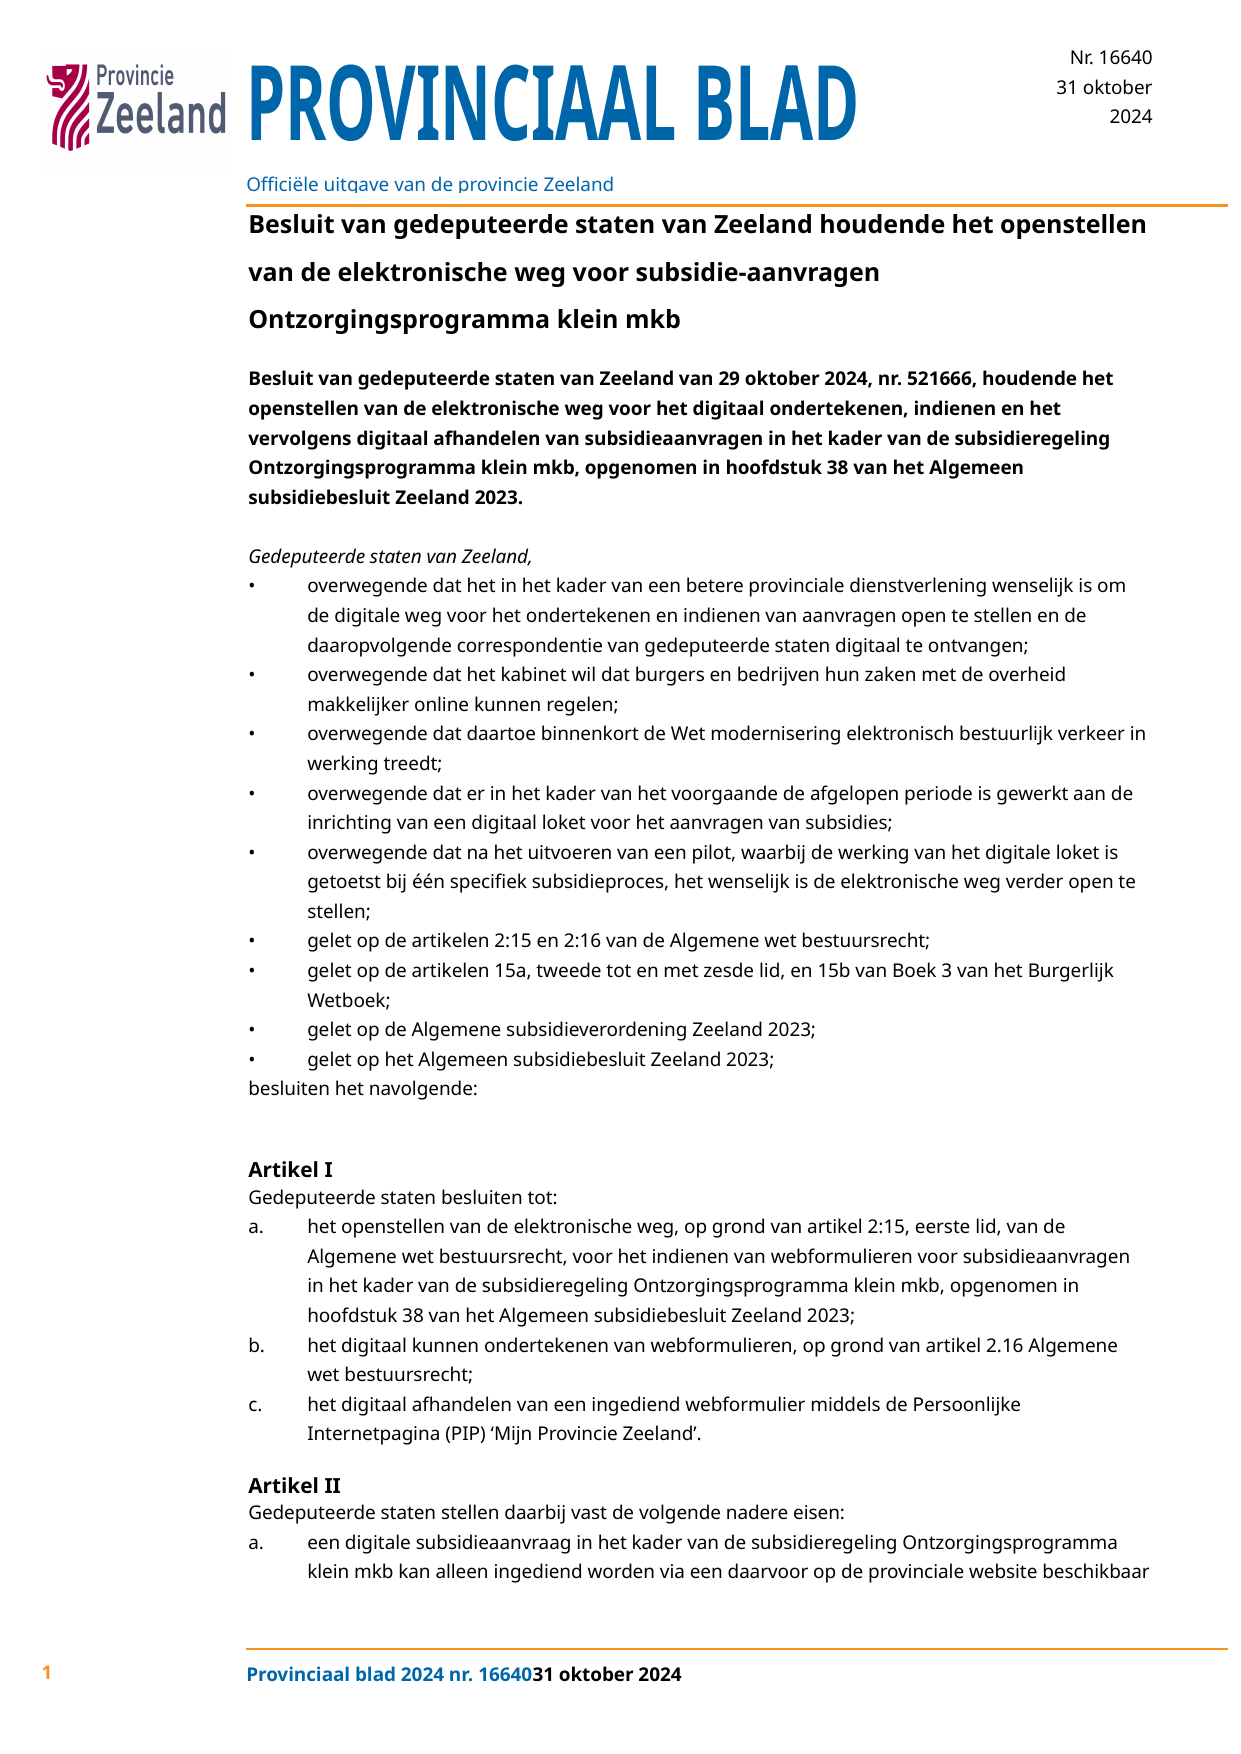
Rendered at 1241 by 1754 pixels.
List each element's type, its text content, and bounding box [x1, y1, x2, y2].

text Gedeputeerde staten besluiten tot: [248, 1184, 1152, 1210]
list gelet op het Algemeen subsidiebesluit Zeeland 2023; [248, 1046, 1152, 1072]
text Besluit van gedeputeerde staten van Zeeland van 29 oktober 2024, nr. 521666, houdende het openstellen van de elektronische weg voor het digitaal ondertekenen, indienen en het vervolgens digitaal afhandelen van subsidieaanvragen in het kader van de subsidieregeling Ontzorgingsprogramma klein mkb, opgenomen in hoofdstuk 38 van het Algemeen subsidiebesluit Zeeland 2023. [248, 366, 1152, 509]
list het digitaal afhandelen van een ingediend webformulier middels de Persoonlijke Internetpagina (PIP) ‘Mijn Provincie Zeeland’. [248, 1391, 1152, 1446]
list overwegende dat daartoe binnenkort de Wet modernisering elektronisch bestuurlijk verkeer in werking treedt; [248, 721, 1152, 776]
list gelet op de artikelen 15a, tweede tot en met zesde lid, en 15b van Boek 3 van het Burgerlijk Wetboek; [248, 957, 1152, 1012]
text Besluit van gedeputeerde staten van Zeeland houdende het openstellen van de elektronische weg voor subsidie-aanvragen Ontzorgingsprogramma klein mkb [248, 207, 1152, 336]
text Artikel II [248, 1471, 1152, 1499]
list overwegende dat na het uitvoeren van een pilot, waarbij de werking van het digitale loket is getoetst bij één specifiek subsidieproces, het wenselijk is de elektronische weg verder open te stellen; [248, 839, 1152, 924]
text besluiten het navolgende: [248, 1076, 1152, 1101]
list gelet op de artikelen 2:15 en 2:16 van de Algemene wet bestuursrecht; [248, 928, 1152, 953]
text Artikel I [248, 1156, 1152, 1184]
list overwegende dat het in het kader van een betere provinciale dienstverlening wenselijk is om de digitale weg voor het ondertekenen en indienen van aanvragen open te stellen en de daaropvolgende correspondentie van gedeputeerde staten digitaal te ontvangen; [248, 573, 1152, 657]
list het digitaal kunnen ondertekenen van webformulieren, op grond van artikel 2.16 Algemene wet bestuursrecht; [248, 1332, 1152, 1387]
list overwegende dat het kabinet wil dat burgers en bedrijven hun zaken met de overheid makkelijker online kunnen regelen; [248, 661, 1152, 717]
list gelet op de Algemene subsidieverordening Zeeland 2023; [248, 1016, 1152, 1042]
list overwegende dat er in het kader van het voorgaande de afgelopen periode is gewerkt aan de inrichting van een digitaal loket voor het aanvragen van subsidies; [248, 780, 1152, 835]
text Gedeputeerde staten van Zeeland, [248, 543, 1152, 569]
text Gedeputeerde staten stellen daarbij vast de volgende nadere eisen: [248, 1499, 1152, 1525]
list het openstellen van de elektronische weg, op grond van artikel 2:15, eerste lid, van de Algemene wet bestuursrecht, voor het indienen van webformulieren voor subsidieaanvragen in het kader van de subsidieregeling Ontzorgingsprogramma klein mkb, opgenomen in hoofdstuk 38 van het Algemeen subsidiebesluit Zeeland 2023; [248, 1213, 1152, 1328]
list een digitale subsidieaanvraag in het kader van de subsidieregeling Ontzorgingsprogramma klein mkb kan alleen ingediend worden via een daarvoor op de provinciale website beschikbaar [248, 1529, 1152, 1584]
picture [41, 47, 231, 172]
